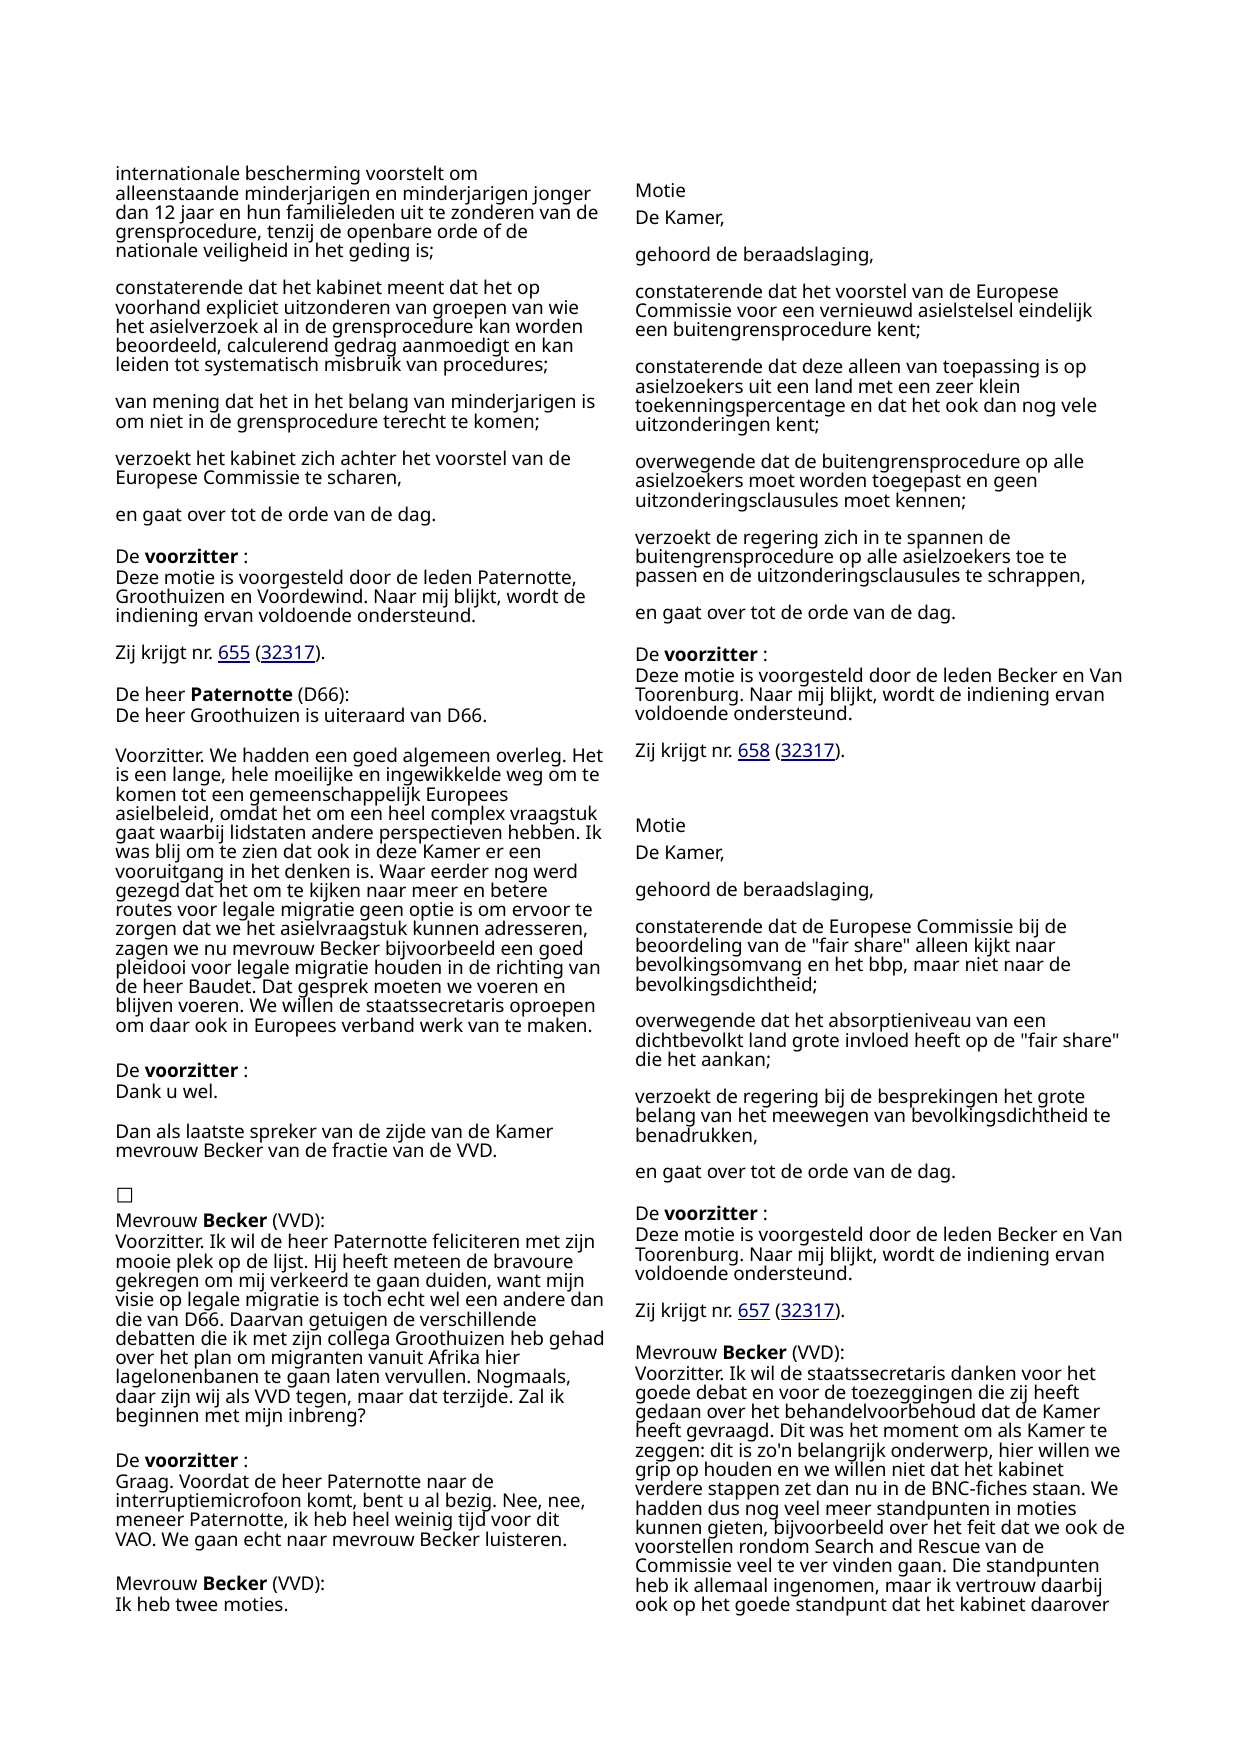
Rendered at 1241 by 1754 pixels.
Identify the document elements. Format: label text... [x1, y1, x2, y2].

text internationale bescherming voorstelt om alleenstaande minderjarigen en minderjarigen jonger dan 12 jaar en hun familieleden uit te zonderen van de grensprocedure, tenzij de openbare orde of de nationale veiligheid in het geding is; [115, 165, 605, 262]
text constaterende dat deze alleen van toepassing is op asielzoekers uit een land met een zeer klein toekenningspercentage en dat het ook dan nog vele uitzonderingen kent; [635, 358, 1125, 435]
text Graag. Voordat de heer Paternotte naar de interruptiemicrofoon komt, bent u al bezig. Nee, nee, meneer Paternotte, ik heb heel weinig tijd voor dit VAO. We gaan echt naar mevrouw Becker luisteren. [115, 1473, 605, 1550]
text constaterende dat het voorstel van de Europese Commissie voor een vernieuwd asielstelsel eindelijk een buitengrensprocedure kent; [635, 283, 1125, 341]
text overwegende dat het absorptieniveau van een dichtbevolkt land grote invloed heeft op de "fair share" die het aankan; [635, 1012, 1125, 1070]
text verzoekt het kabinet zich achter het voorstel van de Europese Commissie te scharen, [115, 450, 605, 488]
text De voorzitter : [115, 1447, 605, 1473]
text Voorzitter. Ik wil de staatssecretaris danken voor het goede debat en voor de toezeggingen die zij heeft gedaan over het behandelvoorbehoud dat de Kamer heeft gevraagd. Dit was het moment om als Kamer te zeggen: dit is zo'n belangrijk onderwerp, hier willen we grip op houden en we willen niet dat het kabinet verdere stappen zet dan nu in de BNC-fiches staan. We hadden dus nog veel meer standpunten in moties kunnen gieten, bijvoorbeeld over het feit dat we ook de voorstellen rondom Search and Rescue van de Commissie veel te ver vinden gaan. Die standpunten heb ik allemaal ingenomen, maar ik vertrouw daarbij ook op het goede standpunt dat het kabinet daarover [635, 1364, 1125, 1615]
text verzoekt de regering zich in te spannen de buitengrensprocedure op alle asielzoekers toe te passen en de uitzonderingsclausules te schrappen, [635, 529, 1125, 586]
text Motie [635, 812, 1125, 838]
text ⬜ [115, 1182, 605, 1208]
text De heer Paternotte (D66): [115, 681, 605, 707]
text De Kamer, [635, 209, 1125, 228]
text Deze motie is voorgesteld door de leden Becker en Van Toorenburg. Naar mij blijkt, wordt de indiening ervan voldoende ondersteund. [635, 1226, 1125, 1284]
text verzoekt de regering bij de besprekingen het grote belang van het meewegen van bevolkingsdichtheid te benadrukken, [635, 1088, 1125, 1146]
text gehoord de beraadslaging, [635, 881, 1125, 900]
text constaterende dat de Europese Commissie bij de beoordeling van de "fair share" alleen kijkt naar bevolkingsomvang en het bbp, maar niet naar de bevolkingsdichtheid; [635, 918, 1125, 995]
text Mevrouw Becker (VVD): [115, 1571, 605, 1596]
text gehoord de beraadslaging, [635, 246, 1125, 265]
text en gaat over tot de orde van de dag. [635, 604, 1125, 623]
text overwegende dat de buitengrensprocedure op alle asielzoekers moet worden toegepast en geen uitzonderingsclausules moet kennen; [635, 453, 1125, 511]
text Deze motie is voorgesteld door de leden Becker en Van Toorenburg. Naar mij blijkt, wordt de indiening ervan voldoende ondersteund. [635, 667, 1125, 725]
text Deze motie is voorgesteld door de leden Paternotte, Groothuizen en Voordewind. Naar mij blijkt, wordt de indiening ervan voldoende ondersteund. [115, 569, 605, 626]
text Mevrouw Becker (VVD): [635, 1339, 1125, 1364]
text Zij krijgt nr. 655 (32317). [115, 644, 605, 663]
text De voorzitter : [635, 641, 1125, 667]
text Ik heb twee moties. [115, 1596, 605, 1616]
text en gaat over tot de orde van de dag. [115, 506, 605, 525]
text De voorzitter : [635, 1201, 1125, 1226]
text en gaat over tot de orde van de dag. [635, 1163, 1125, 1183]
text Voorzitter. Ik wil de heer Paternotte feliciteren met zijn mooie plek op de lijst. Hij heeft meteen de bravoure gekregen om mij verkeerd te gaan duiden, want mijn visie op legale migratie is toch echt wel een andere dan die van D66. Daarvan getuigen de verschillende debatten die ik met zijn collega Groothuizen heb gehad over het plan om migranten vanuit Afrika hier lagelonenbanen te gaan laten vervullen. Nogmaals, daar zijn wij als VVD tegen, maar dat terzijde. Zal ik beginnen met mijn inbreng? [115, 1233, 605, 1426]
text Dank u wel. [115, 1083, 605, 1102]
text constaterende dat het kabinet meent dat het op voorhand expliciet uitzonderen van groepen van wie het asielverzoek al in de grensprocedure kan worden beoordeeld, calculerend gedrag aanmoedigt en kan leiden tot systematisch misbruik van procedures; [115, 279, 605, 376]
text De voorzitter : [115, 1057, 605, 1083]
text van mening dat het in het belang van minderjarigen is om niet in de grensprocedure terecht te komen; [115, 393, 605, 432]
text De Kamer, [635, 844, 1125, 863]
text Dan als laatste spreker van de zijde van de Kamer mevrouw Becker van de fractie van de VVD. [115, 1123, 605, 1161]
text Zij krijgt nr. 658 (32317). [635, 742, 1125, 762]
text Zij krijgt nr. 657 (32317). [635, 1302, 1125, 1321]
text De voorzitter : [115, 543, 605, 569]
text Voorzitter. We hadden een goed algemeen overleg. Het is een lange, hele moeilijke en ingewikkelde weg om te komen tot een gemeenschappelijk Europees asielbeleid, omdat het om een heel complex vraagstuk gaat waarbij lidstaten andere perspectieven hebben. Ik was blij om te zien dat ook in deze Kamer er een vooruitgang in het denken is. Waar eerder nog werd gezegd dat het om te kijken naar meer en betere routes voor legale migratie geen optie is om ervoor te zorgen dat we het asielvraagstuk kunnen adresseren, zagen we nu mevrouw Becker bijvoorbeeld een goed pleidooi voor legale migratie houden in de richting van de heer Baudet. Dat gesprek moeten we voeren en blijven voeren. We willen de staatssecretaris oproepen om daar ook in Europees verband werk van te maken. [115, 747, 605, 1036]
text Mevrouw Becker (VVD): [115, 1208, 605, 1233]
text De heer Groothuizen is uiteraard van D66. [115, 707, 605, 726]
text Motie [635, 177, 1125, 203]
